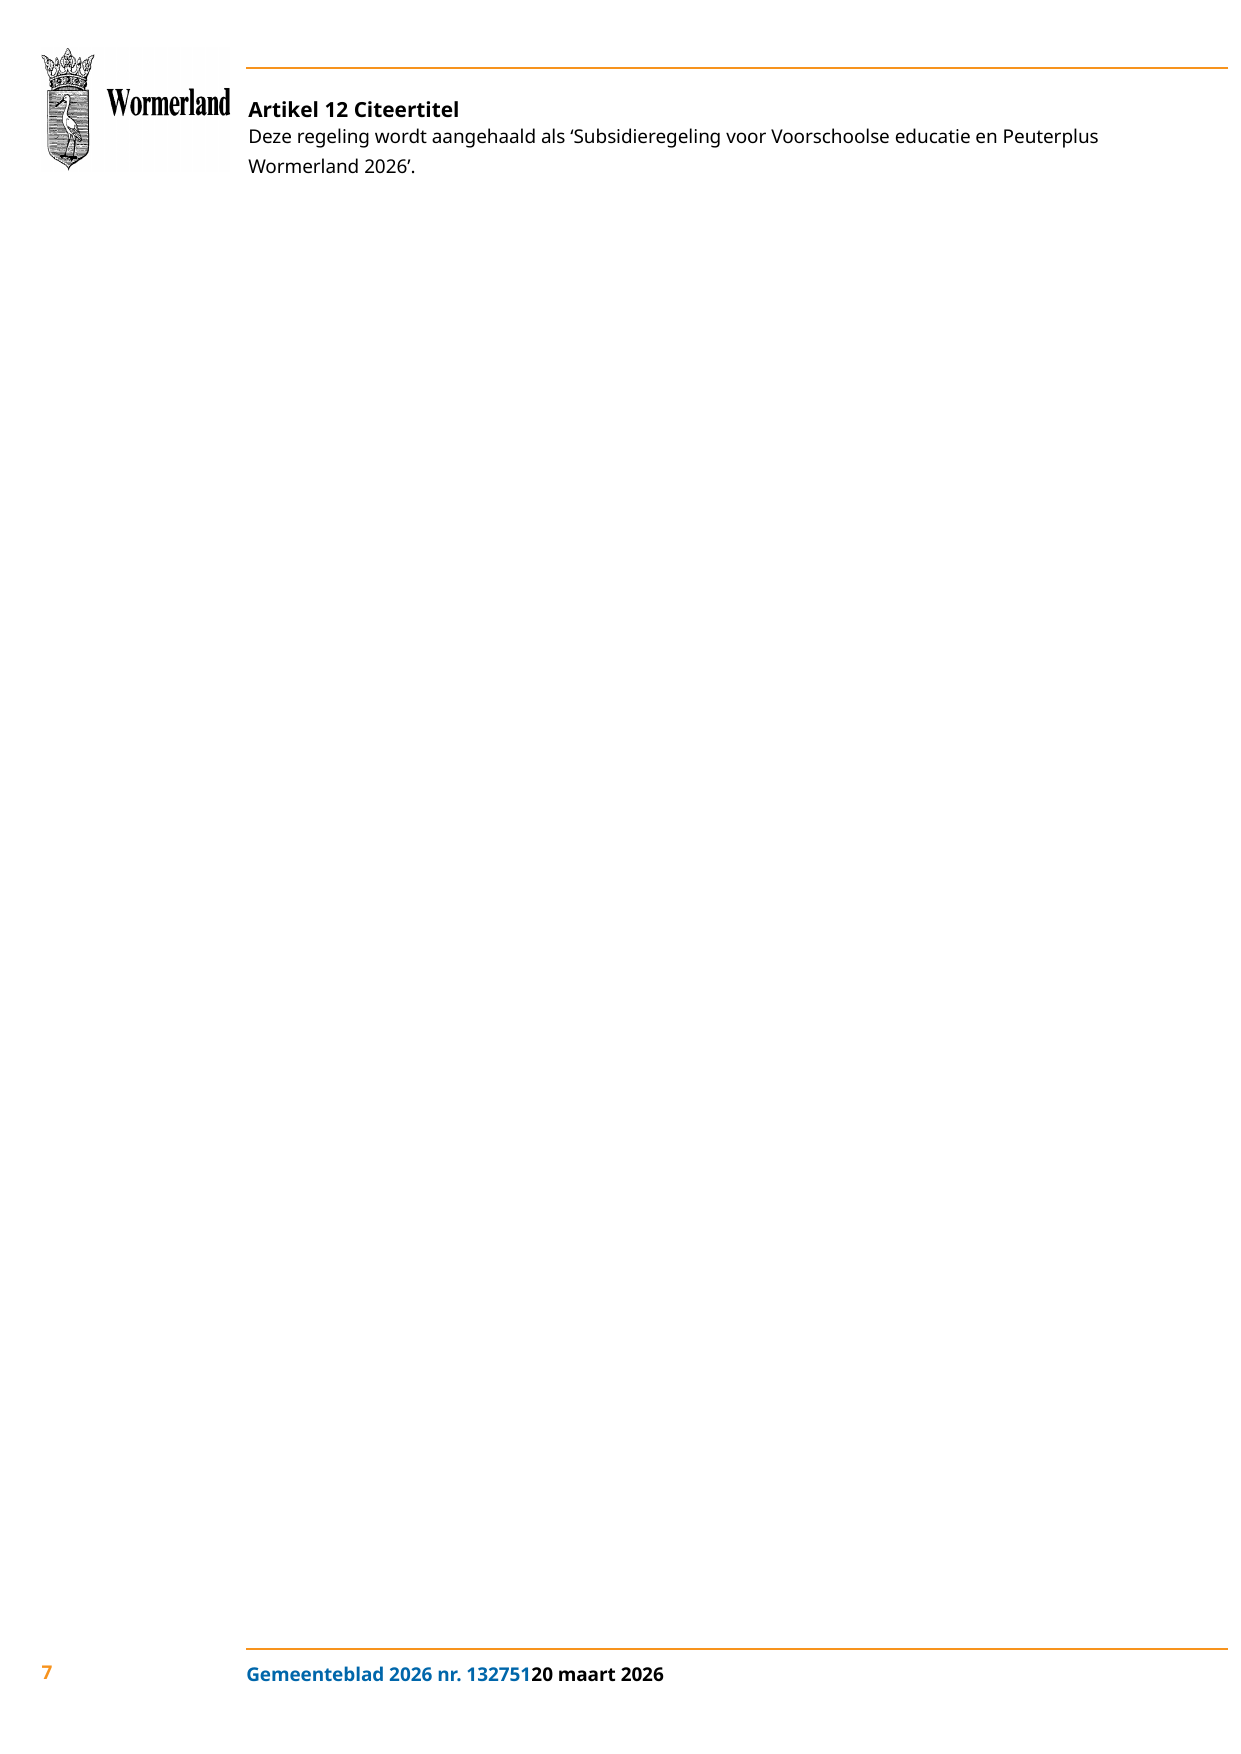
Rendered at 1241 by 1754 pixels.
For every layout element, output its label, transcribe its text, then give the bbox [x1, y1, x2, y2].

text Deze regeling wordt aangehaald als ‘Subsidieregeling voor Voorschoolse educatie en Peuterplus Wormerland 2026’. [248, 123, 1152, 178]
text Artikel 12 Citeertitel [248, 95, 1152, 123]
picture [41, 47, 231, 172]
